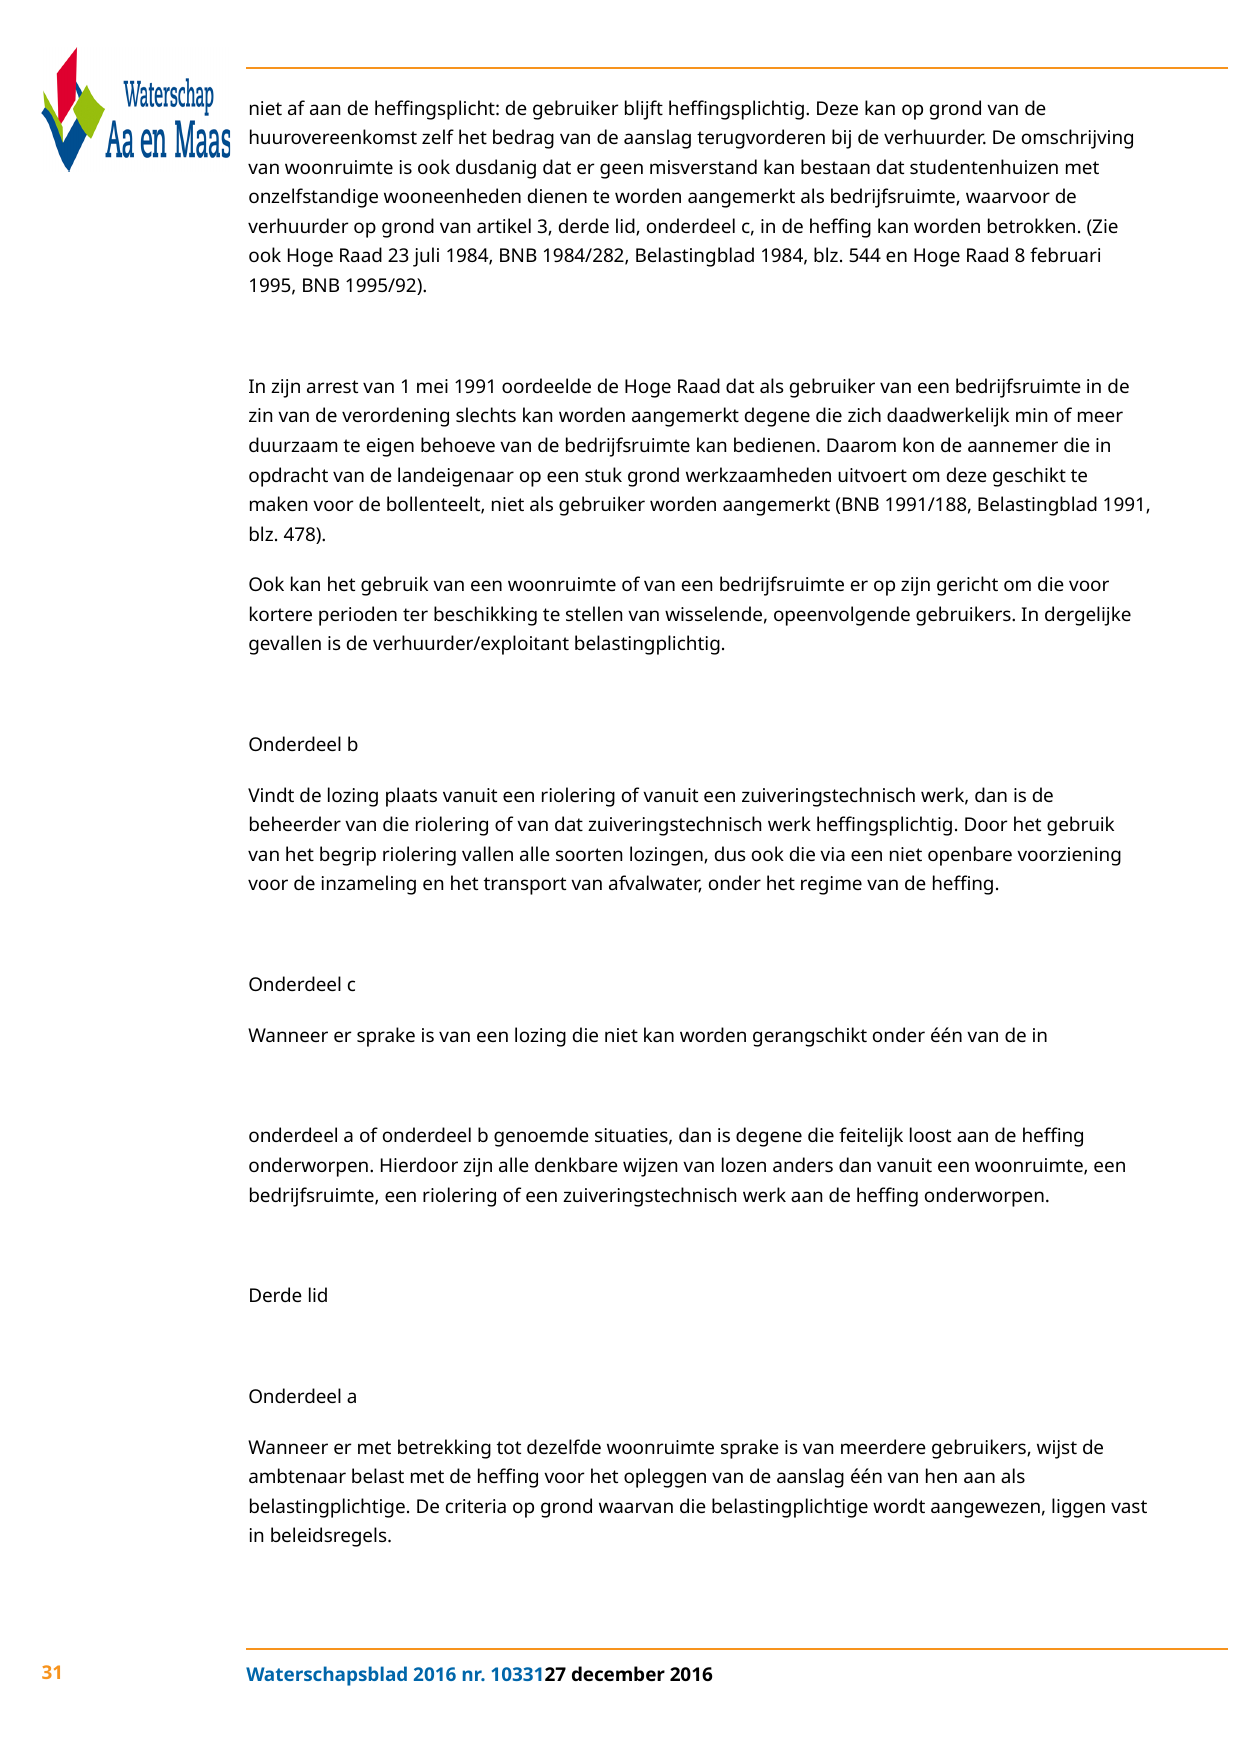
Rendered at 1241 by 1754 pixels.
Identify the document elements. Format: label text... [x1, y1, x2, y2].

text Wanneer er sprake is van een lozing die niet kan worden gerangschikt onder één van de in [248, 1022, 1152, 1048]
text Wanneer er met betrekking tot dezelfde woonruimte sprake is van meerdere gebruikers, wijst de ambtenaar belast met de heffing voor het opleggen van de aanslag één van hen aan als belastingplichtige. De criteria op grond waarvan die belastingplichtige wordt aangewezen, liggen vast in beleidsregels. [248, 1434, 1152, 1548]
text onderdeel a of onderdeel b genoemde situaties, dan is degene die feitelijk loost aan de heffing onderworpen. Hierdoor zijn alle denkbare wijzen van lozen anders dan vanuit een woonruimte, een bedrijfsruimte, een riolering of een zuiveringstechnisch werk aan de heffing onderworpen. [248, 1123, 1152, 1208]
text Onderdeel c [248, 971, 1152, 997]
text Onderdeel b [248, 731, 1152, 757]
text Onderdeel a [248, 1383, 1152, 1409]
text Ook kan het gebruik van een woonruimte of van een bedrijfsruimte er op zijn gericht om die voor kortere perioden ter beschikking te stellen van wisselende, opeenvolgende gebruikers. In dergelijke gevallen is de verhuurder/exploitant belastingplichtig. [248, 571, 1152, 656]
text Derde lid [248, 1283, 1152, 1308]
text In zijn arrest van 1 mei 1991 oordeelde de Hoge Raad dat als gebruiker van een bedrijfsruimte in de zin van de verordening slechts kan worden aangemerkt degene die zich daadwerkelijk min of meer duurzaam te eigen behoeve van de bedrijfsruimte kan bedienen. Daarom kon de aannemer die in opdracht van de landeigenaar op een stuk grond werkzaamheden uitvoert om deze geschikt te maken voor de bollenteelt, niet als gebruiker worden aangemerkt (BNB 1991/188, Belastingblad 1991, blz. 478). [248, 373, 1152, 547]
text niet af aan de heffingsplicht: de gebruiker blijft heffingsplichtig. Deze kan op grond van de huurovereenkomst zelf het bedrag van de aanslag terugvorderen bij de verhuurder. De omschrijving van woonruimte is ook dusdanig dat er geen misverstand kan bestaan dat studentenhuizen met onzelfstandige wooneenheden dienen te worden aangemerkt als bedrijfsruimte, waarvoor de verhuurder op grond van artikel 3, derde lid, onderdeel c, in de heffing kan worden betrokken. (Zie ook Hoge Raad 23 juli 1984, BNB 1984/282, Belastingblad 1984, blz. 544 en Hoge Raad 8 februari 1995, BNB 1995/92). [248, 95, 1152, 298]
picture [41, 47, 231, 172]
text Vindt de lozing plaats vanuit een riolering of vanuit een zuiveringstechnisch werk, dan is de beheerder van die riolering of van dat zuiveringstechnisch werk heffingsplichtig. Door het gebruik van het begrip riolering vallen alle soorten lozingen, dus ook die via een niet openbare voorziening voor de inzameling en het transport van afvalwater, onder het regime van de heffing. [248, 782, 1152, 896]
